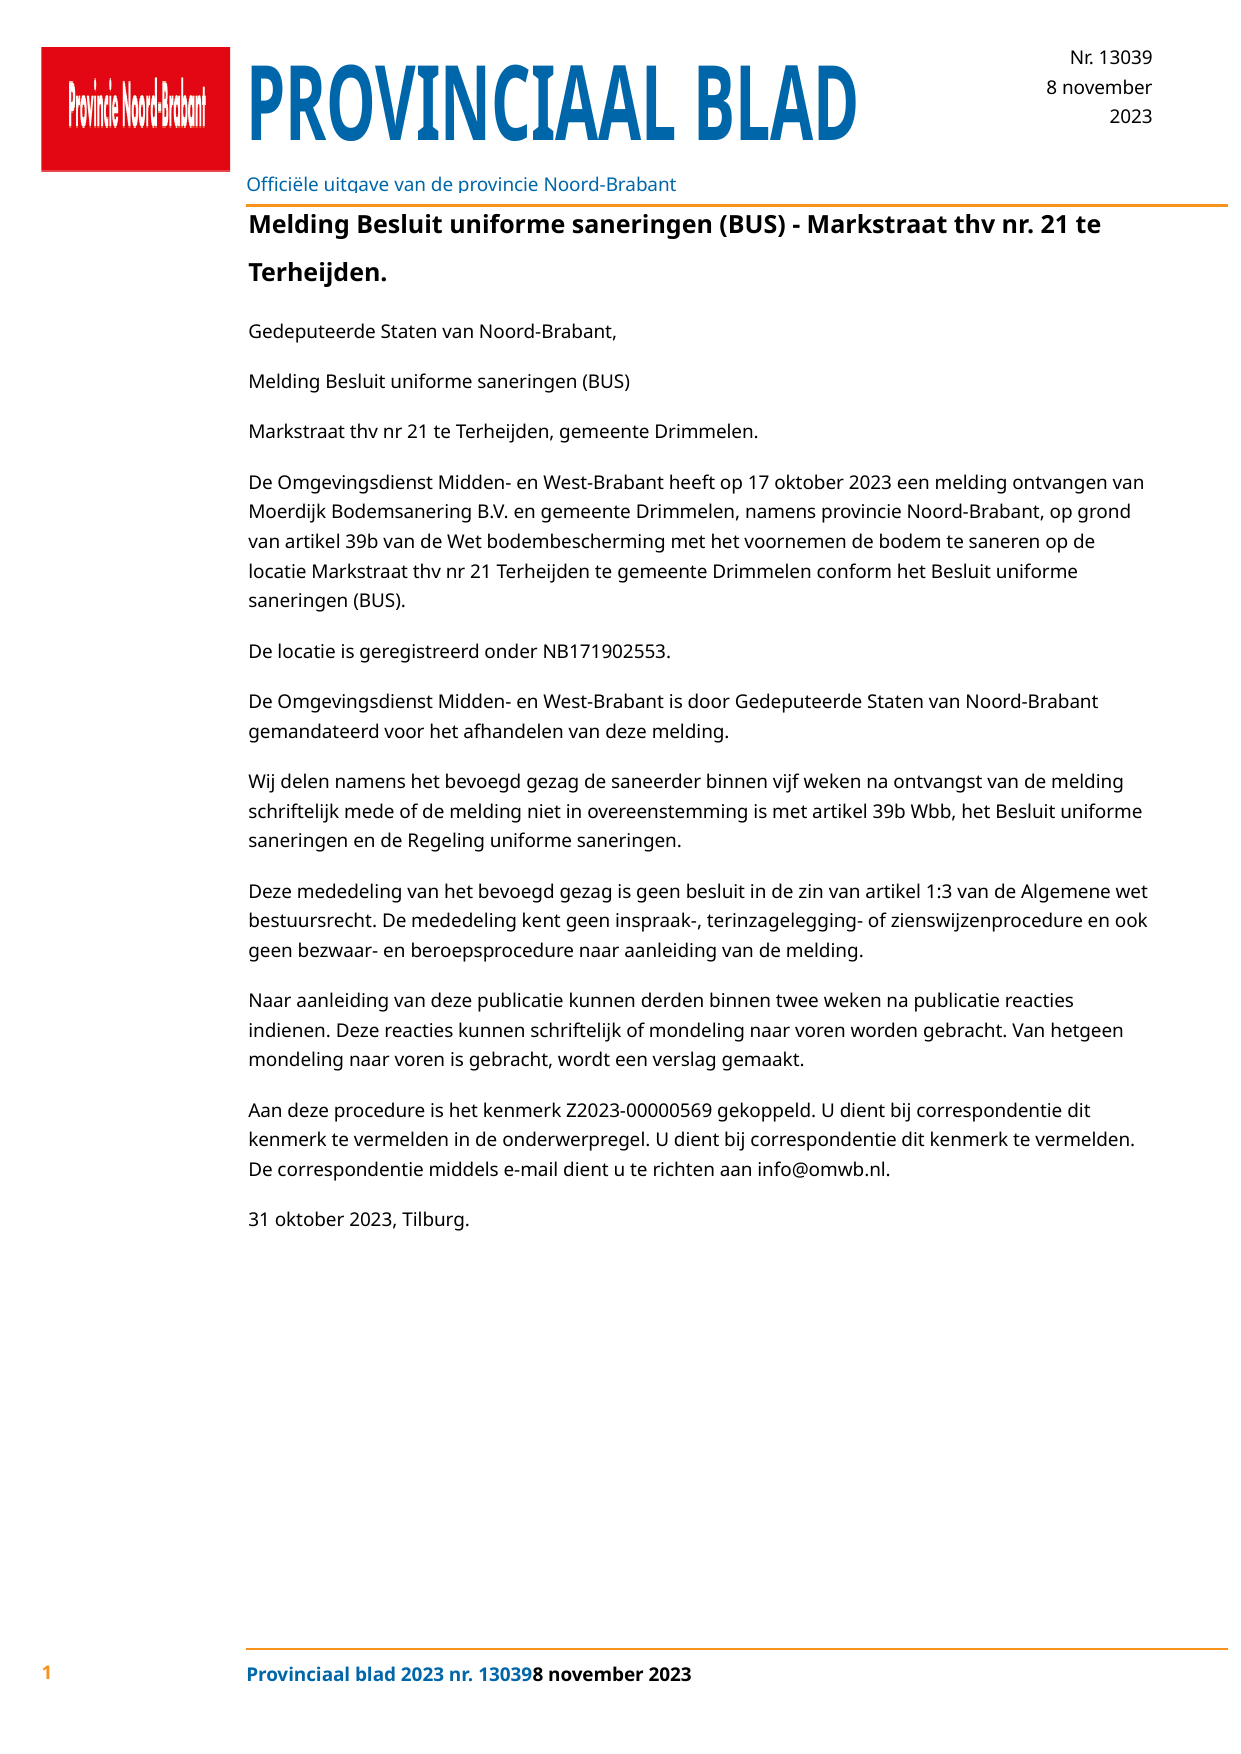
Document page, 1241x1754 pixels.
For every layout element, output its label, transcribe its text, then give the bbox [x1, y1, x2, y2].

picture [41, 47, 231, 172]
text Deze mededeling van het bevoegd gezag is geen besluit in de zin van artikel 1:3 van de Algemene wet bestuursrecht. De mededeling kent geen inspraak-, terinzagelegging- of zienswijzenprocedure en ook geen bezwaar- en beroepsprocedure naar aanleiding van de melding. [248, 878, 1152, 963]
text De Omgevingsdienst Midden- en West-Brabant heeft op 17 oktober 2023 een melding ontvangen van Moerdijk Bodemsanering B.V. en gemeente Drimmelen, namens provincie Noord-Brabant, op grond van artikel 39b van de Wet bodembescherming met het voornemen de bodem te saneren op de locatie Markstraat thv nr 21 Terheijden te gemeente Drimmelen conform het Besluit uniforme saneringen (BUS). [248, 469, 1152, 613]
text De locatie is geregistreerd onder NB171902553. [248, 638, 1152, 664]
text De Omgevingsdienst Midden- en West-Brabant is door Gedeputeerde Staten van Noord-Brabant gemandateerd voor het afhandelen van deze melding. [248, 688, 1152, 744]
text Naar aanleiding van deze publicatie kunnen derden binnen twee weken na publicatie reacties indienen. Deze reacties kunnen schriftelijk of mondeling naar voren worden gebracht. Van hetgeen mondeling naar voren is gebracht, wordt een verslag gemaakt. [248, 987, 1152, 1072]
text Markstraat thv nr 21 te Terheijden, gemeente Drimmelen. [248, 419, 1152, 444]
text Gedeputeerde Staten van Noord-Brabant, [248, 318, 1152, 344]
text Aan deze procedure is het kenmerk Z2023-00000569 gekoppeld. U dient bij correspondentie dit kenmerk te vermelden in de onderwerpregel. U dient bij correspondentie dit kenmerk te vermelden. De correspondentie middels e-mail dient u te richten aan info@omwb.nl. [248, 1097, 1152, 1182]
text 31 oktober 2023, Tilburg. [248, 1207, 1152, 1232]
text Wij delen namens het bevoegd gezag de saneerder binnen vijf weken na ontvangst van de melding schriftelijk mede of de melding niet in overeenstemming is met artikel 39b Wbb, het Besluit uniforme saneringen en de Regeling uniforme saneringen. [248, 768, 1152, 853]
text Melding Besluit uniforme saneringen (BUS) - Markstraat thv nr. 21 te Terheijden. [248, 207, 1152, 288]
text Melding Besluit uniforme saneringen (BUS) [248, 368, 1152, 394]
